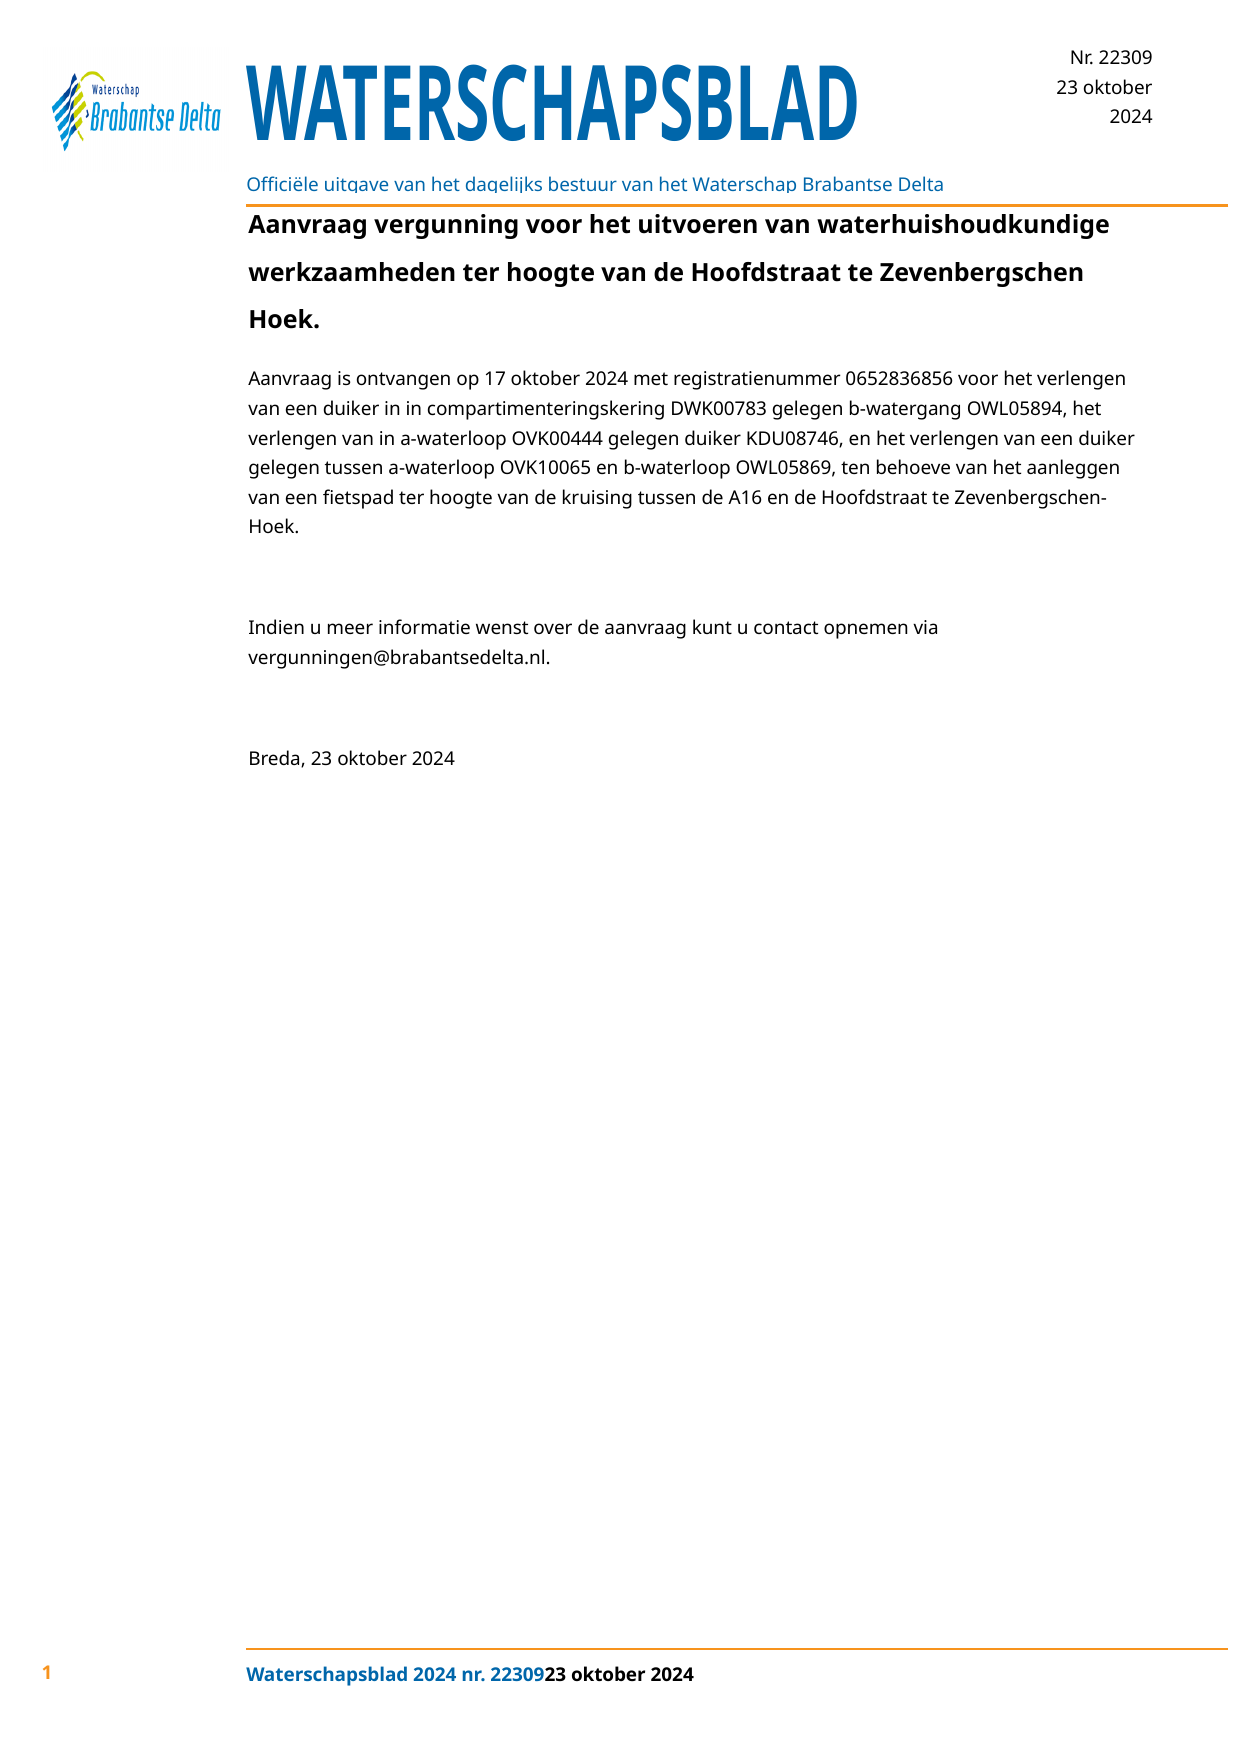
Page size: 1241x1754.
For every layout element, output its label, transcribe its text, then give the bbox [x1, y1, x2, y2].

text Aanvraag vergunning voor het uitvoeren van waterhuishoudkundige werkzaamheden ter hoogte van de Hoofdstraat te Zevenbergschen Hoek. [248, 207, 1152, 336]
text Indien u meer informatie wenst over de aanvraag kunt u contact opnemen via vergunningen@brabantsedelta.nl. [248, 614, 1152, 669]
text Aanvraag is ontvangen op 17 oktober 2024 met registratienummer 0652836856 voor het verlengen van een duiker in in compartimenteringskering DWK00783 gelegen b-watergang OWL05894, het verlengen van in a-waterloop OVK00444 gelegen duiker KDU08746, en het verlengen van een duiker gelegen tussen a-waterloop OVK10065 en b-waterloop OWL05869, ten behoeve van het aanleggen van een fietspad ter hoogte van de kruising tussen de A16 en de Hoofdstraat te Zevenbergschen-Hoek. [248, 366, 1152, 539]
picture [41, 47, 231, 172]
text Breda, 23 oktober 2024 [248, 745, 1152, 770]
